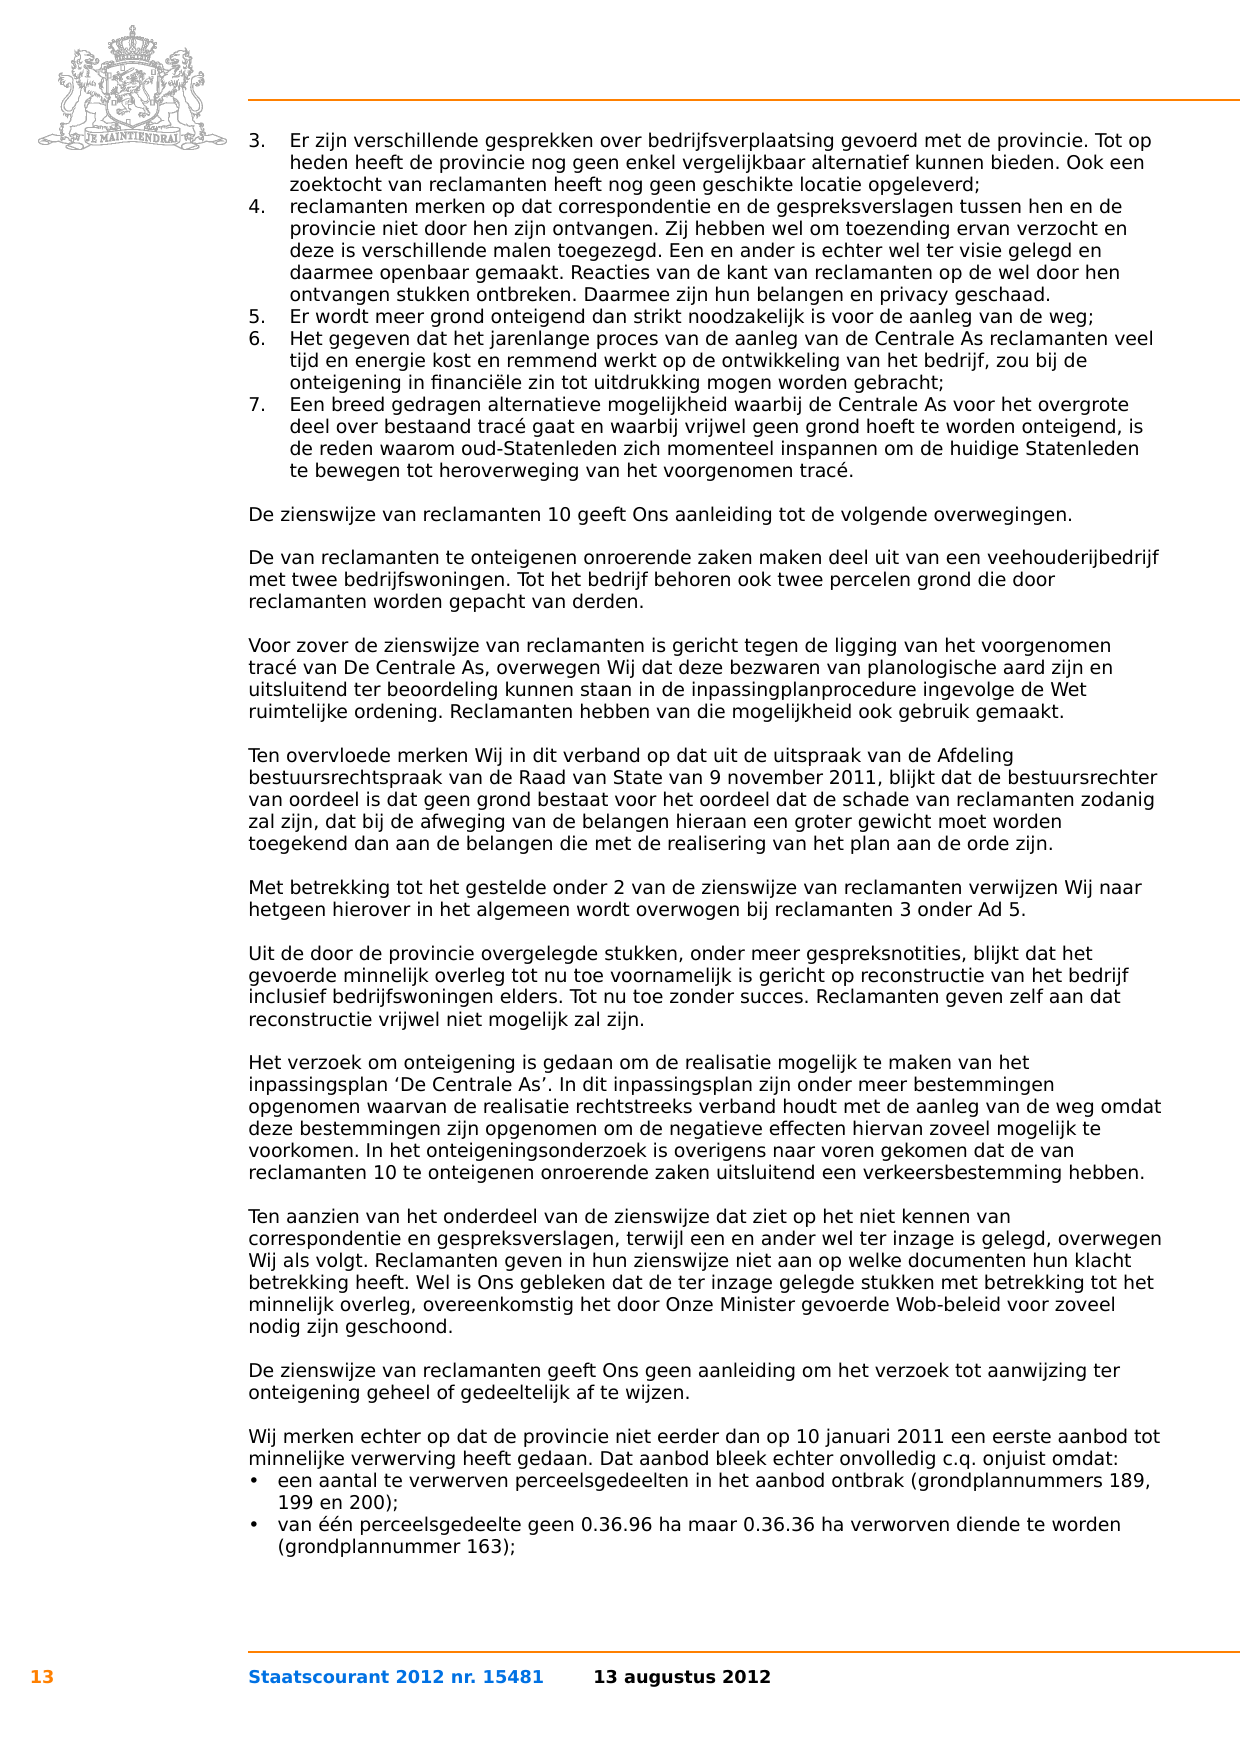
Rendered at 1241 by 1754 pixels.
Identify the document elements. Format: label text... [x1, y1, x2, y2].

text De van reclamanten te onteigenen onroerende zaken maken deel uit van een veehouderijbedrijf met twee bedrijfswoningen. Tot het bedrijf behoren ook twee percelen grond die door reclamanten worden gepacht van derden. [248, 547, 1163, 613]
text • een aantal te verwerven perceelsgedeelten in het aanbod ontbrak (grondplannummers 189, 199 en 200); [248, 1469, 1163, 1513]
text Voor zover de zienswijze van reclamanten is gericht tegen de ligging van het voorgenomen tracé van De Centrale As, overwegen Wij dat deze bezwaren van planologische aard zijn en uitsluitend ter beoordeling kunnen staan in de inpassingplanprocedure ingevolge de Wet ruimtelijke ordening. Reclamanten hebben van die mogelijkheid ook gebruik gemaakt. [248, 635, 1163, 723]
text 6. Het gegeven dat het jarenlange proces van de aanleg van de Centrale As reclamanten veel tijd en energie kost en remmend werkt op de ontwikkeling van het bedrijf, zou bij de onteigening in financiële zin tot uitdrukking mogen worden gebracht; [248, 328, 1163, 394]
text Wij merken echter op dat de provincie niet eerder dan op 10 januari 2011 een eerste aanbod tot minnelijke verwerving heeft gedaan. Dat aanbod bleek echter onvolledig c.q. onjuist omdat: [248, 1426, 1163, 1469]
picture [38, 25, 227, 150]
text Ten overvloede merken Wij in dit verband op dat uit de uitspraak van de Afdeling bestuursrechtspraak van de Raad van State van 9 november 2011, blijkt dat de bestuursrechter van oordeel is dat geen grond bestaat voor het oordeel dat de schade van reclamanten zodanig zal zijn, dat bij de afweging van de belangen hieraan een groter gewicht moet worden toegekend dan aan de belangen die met de realisering van het plan aan de orde zijn. [248, 745, 1163, 855]
text Ten aanzien van het onderdeel van de zienswijze dat ziet op het niet kennen van correspondentie en gespreksverslagen, terwijl een en ander wel ter inzage is gelegd, overwegen Wij als volgt. Reclamanten geven in hun zienswijze niet aan op welke documenten hun klacht betrekking heeft. Wel is Ons gebleken dat de ter inzage gelegde stukken met betrekking tot het minnelijk overleg, overeenkomstig het door Onze Minister gevoerde Wob-beleid voor zoveel nodig zijn geschoond. [248, 1206, 1163, 1338]
text • van één perceelsgedeelte geen 0.36.96 ha maar 0.36.36 ha verworven diende te worden (grondplannummer 163); [248, 1513, 1163, 1557]
text 5. Er wordt meer grond onteigend dan strikt noodzakelijk is voor de aanleg van de weg; [248, 306, 1163, 328]
text De zienswijze van reclamanten geeft Ons geen aanleiding om het verzoek tot aanwijzing ter onteigening geheel of gedeeltelijk af te wijzen. [248, 1360, 1163, 1404]
text Uit de door de provincie overgelegde stukken, onder meer gespreksnotities, blijkt dat het gevoerde minnelijk overleg tot nu toe voornamelijk is gericht op reconstructie van het bedrijf inclusief bedrijfswoningen elders. Tot nu toe zonder succes. Reclamanten geven zelf aan dat reconstructie vrijwel niet mogelijk zal zijn. [248, 942, 1163, 1030]
text Met betrekking tot het gestelde onder 2 van de zienswijze van reclamanten verwijzen Wij naar hetgeen hierover in het algemeen wordt overwogen bij reclamanten 3 onder Ad 5. [248, 877, 1163, 921]
text 4. reclamanten merken op dat correspondentie en de gespreksverslagen tussen hen en de provincie niet door hen zijn ontvangen. Zij hebben wel om toezending ervan verzocht en deze is verschillende malen toegezegd. Een en ander is echter wel ter visie gelegd en daarmee openbaar gemaakt. Reacties van de kant van reclamanten op de wel door hen ontvangen stukken ontbreken. Daarmee zijn hun belangen en privacy geschaad. [248, 196, 1163, 306]
text De zienswijze van reclamanten 10 geeft Ons aanleiding tot de volgende overwegingen. [248, 503, 1163, 525]
text Het verzoek om onteigening is gedaan om de realisatie mogelijk te maken van het inpassingsplan ‘De Centrale As’. In dit inpassingsplan zijn onder meer bestemmingen opgenomen waarvan de realisatie rechtstreeks verband houdt met de aanleg van de weg omdat deze bestemmingen zijn opgenomen om de negatieve effecten hiervan zoveel mogelijk te voorkomen. In het onteigeningsonderzoek is overigens naar voren gekomen dat de van reclamanten 10 te onteigenen onroerende zaken uitsluitend een verkeersbestemming hebben. [248, 1052, 1163, 1184]
text 3. Er zijn verschillende gesprekken over bedrijfsverplaatsing gevoerd met de provincie. Tot op heden heeft de provincie nog geen enkel vergelijkbaar alternatief kunnen bieden. Ook een zoektocht van reclamanten heeft nog geen geschikte locatie opgeleverd; [248, 130, 1163, 196]
text 7. Een breed gedragen alternatieve mogelijkheid waarbij de Centrale As voor het overgrote deel over bestaand tracé gaat en waarbij vrijwel geen grond hoeft te worden onteigend, is de reden waarom oud-Statenleden zich momenteel inspannen om de huidige Statenleden te bewegen tot heroverweging van het voorgenomen tracé. [248, 394, 1163, 482]
